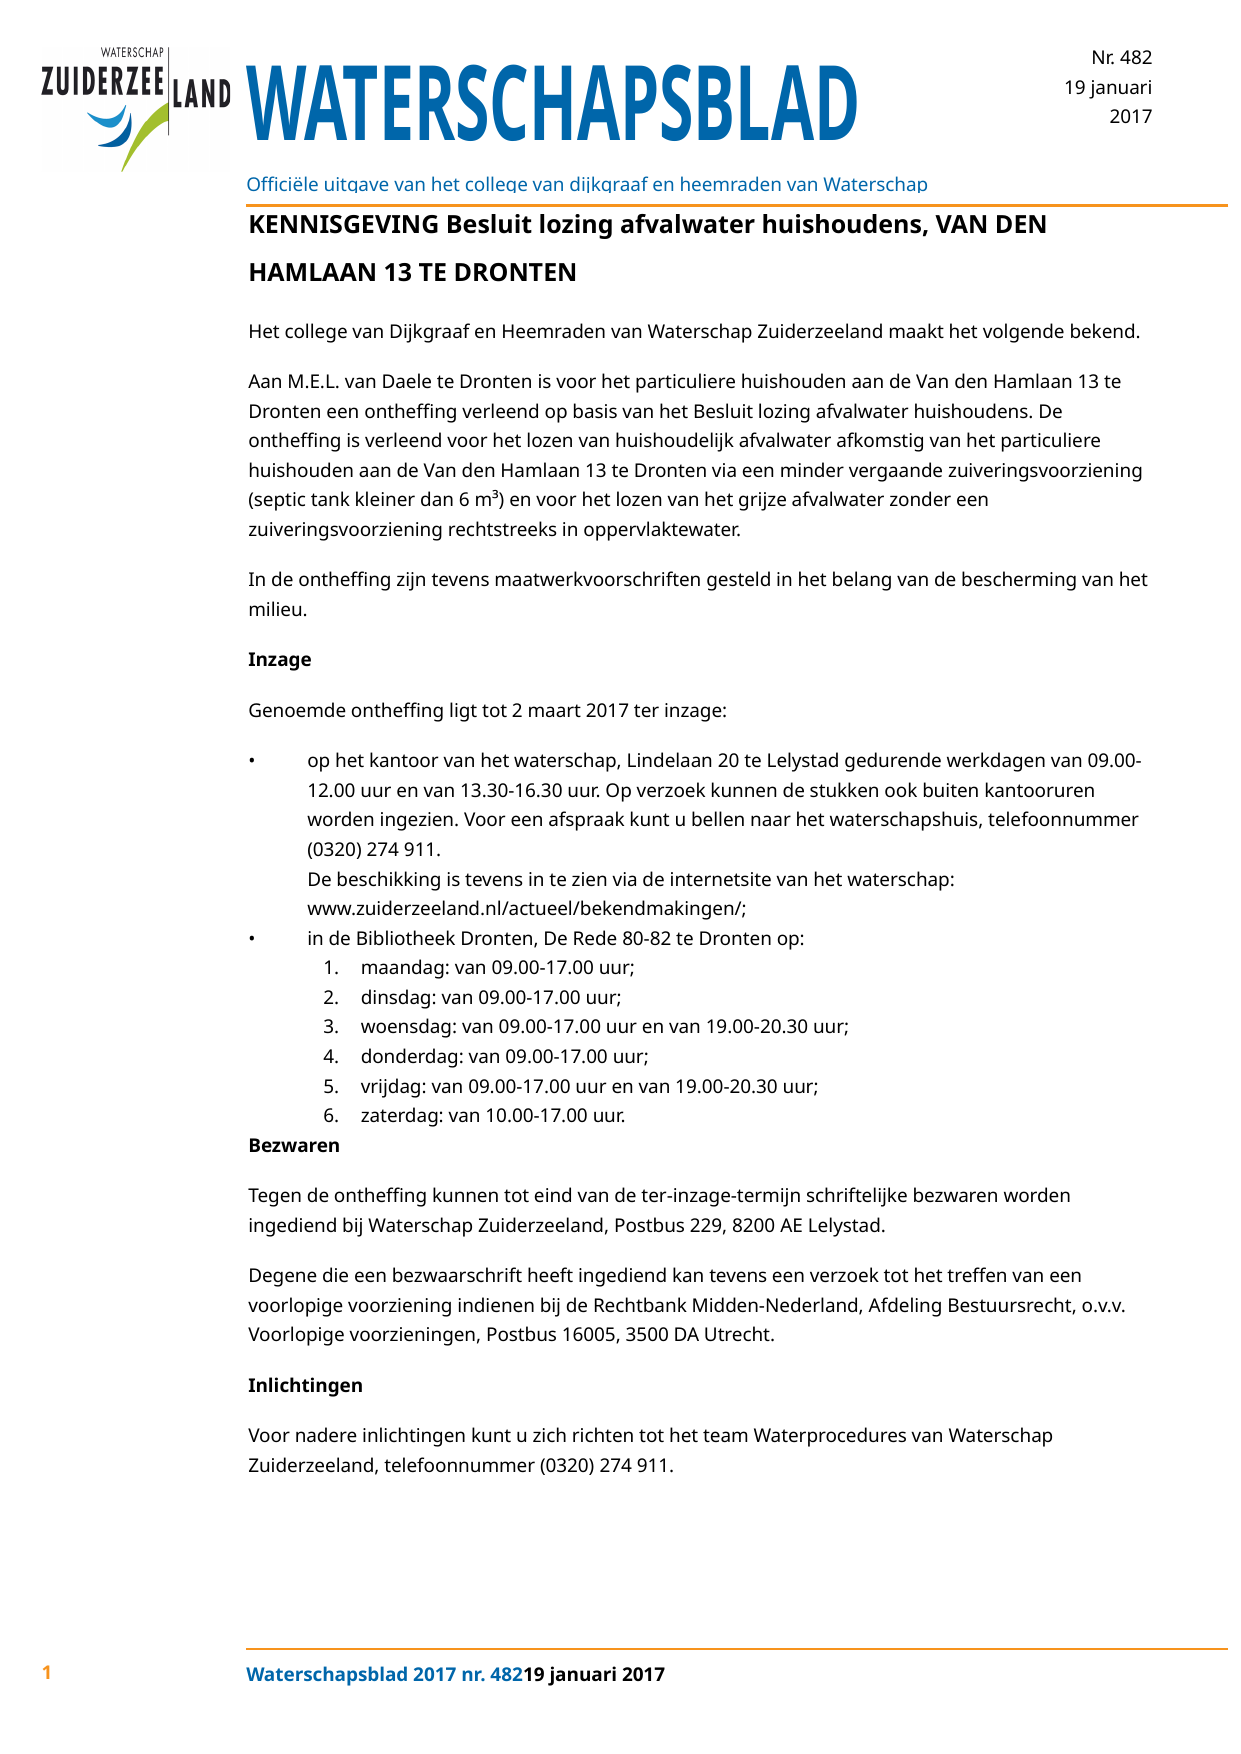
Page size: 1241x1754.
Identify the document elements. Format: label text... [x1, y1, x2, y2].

text Bezwaren [248, 1132, 1152, 1158]
list maandag: van 09.00-17.00 uur; [323, 954, 1152, 980]
text KENNISGEVING Besluit lozing afvalwater huishoudens, VAN DEN HAMLAAN 13 TE DRONTEN [248, 207, 1152, 288]
text Genoemde ontheffing ligt tot 2 maart 2017 ter inzage: [248, 697, 1152, 723]
list dinsdag: van 09.00-17.00 uur; [323, 984, 1152, 1010]
text Aan M.E.L. van Daele te Dronten is voor het particuliere huishouden aan de Van den Hamlaan 13 te Dronten een ontheffing verleend op basis van het Besluit lozing afvalwater huishoudens. De ontheffing is verleend voor het lozen van huishoudelijk afvalwater afkomstig van het particuliere huishouden aan de Van den Hamlaan 13 te Dronten via een minder vergaande zuiveringsvoorziening (septic tank kleiner dan 6 m³) en voor het lozen van het grijze afvalwater zonder een zuiveringsvoorziening rechtstreeks in oppervlaktewater. [248, 368, 1152, 542]
text Inzage [248, 647, 1152, 672]
list zaterdag: van 10.00-17.00 uur. [323, 1102, 1152, 1128]
text In de ontheffing zijn tevens maatwerkvoorschriften gesteld in het belang van de bescherming van het milieu. [248, 567, 1152, 622]
text Voor nadere inlichtingen kunt u zich richten tot het team Waterprocedures van Waterschap Zuiderzeeland, telefoonnummer (0320) 274 911. [248, 1422, 1152, 1478]
text Inlichtingen [248, 1372, 1152, 1398]
list De beschikking is tevens in te zien via de internetsite van het waterschap: www.zuiderzeeland.nl/actueel/bekendmakingen/; [248, 866, 1152, 921]
text Degene die een bezwaarschrift heeft ingediend kan tevens een verzoek tot het treffen van een voorlopige voorziening indienen bij de Rechtbank Midden-Nederland, Afdeling Bestuursrecht, o.v.v. Voorlopige voorzieningen, Postbus 16005, 3500 DA Utrecht. [248, 1262, 1152, 1347]
text Tegen de ontheffing kunnen tot eind van de ter-inzage-termijn schriftelijke bezwaren worden ingediend bij Waterschap Zuiderzeeland, Postbus 229, 8200 AE Lelystad. [248, 1182, 1152, 1238]
list in de Bibliotheek Dronten, De Rede 80-82 te Dronten op: [248, 925, 1152, 951]
list op het kantoor van het waterschap, Lindelaan 20 te Lelystad gedurende werkdagen van 09.00-12.00 uur en van 13.30-16.30 uur. Op verzoek kunnen de stukken ook buiten kantooruren worden ingezien. Voor een afspraak kunt u bellen naar het waterschapshuis, telefoonnummer (0320) 274 911. [248, 747, 1152, 862]
list donderdag: van 09.00-17.00 uur; [323, 1043, 1152, 1069]
list woensdag: van 09.00-17.00 uur en van 19.00-20.30 uur; [323, 1014, 1152, 1039]
picture [41, 47, 231, 172]
text Het college van Dijkgraaf en Heemraden van Waterschap Zuiderzeeland maakt het volgende bekend. [248, 318, 1152, 344]
list vrijdag: van 09.00-17.00 uur en van 19.00-20.30 uur; [323, 1073, 1152, 1099]
